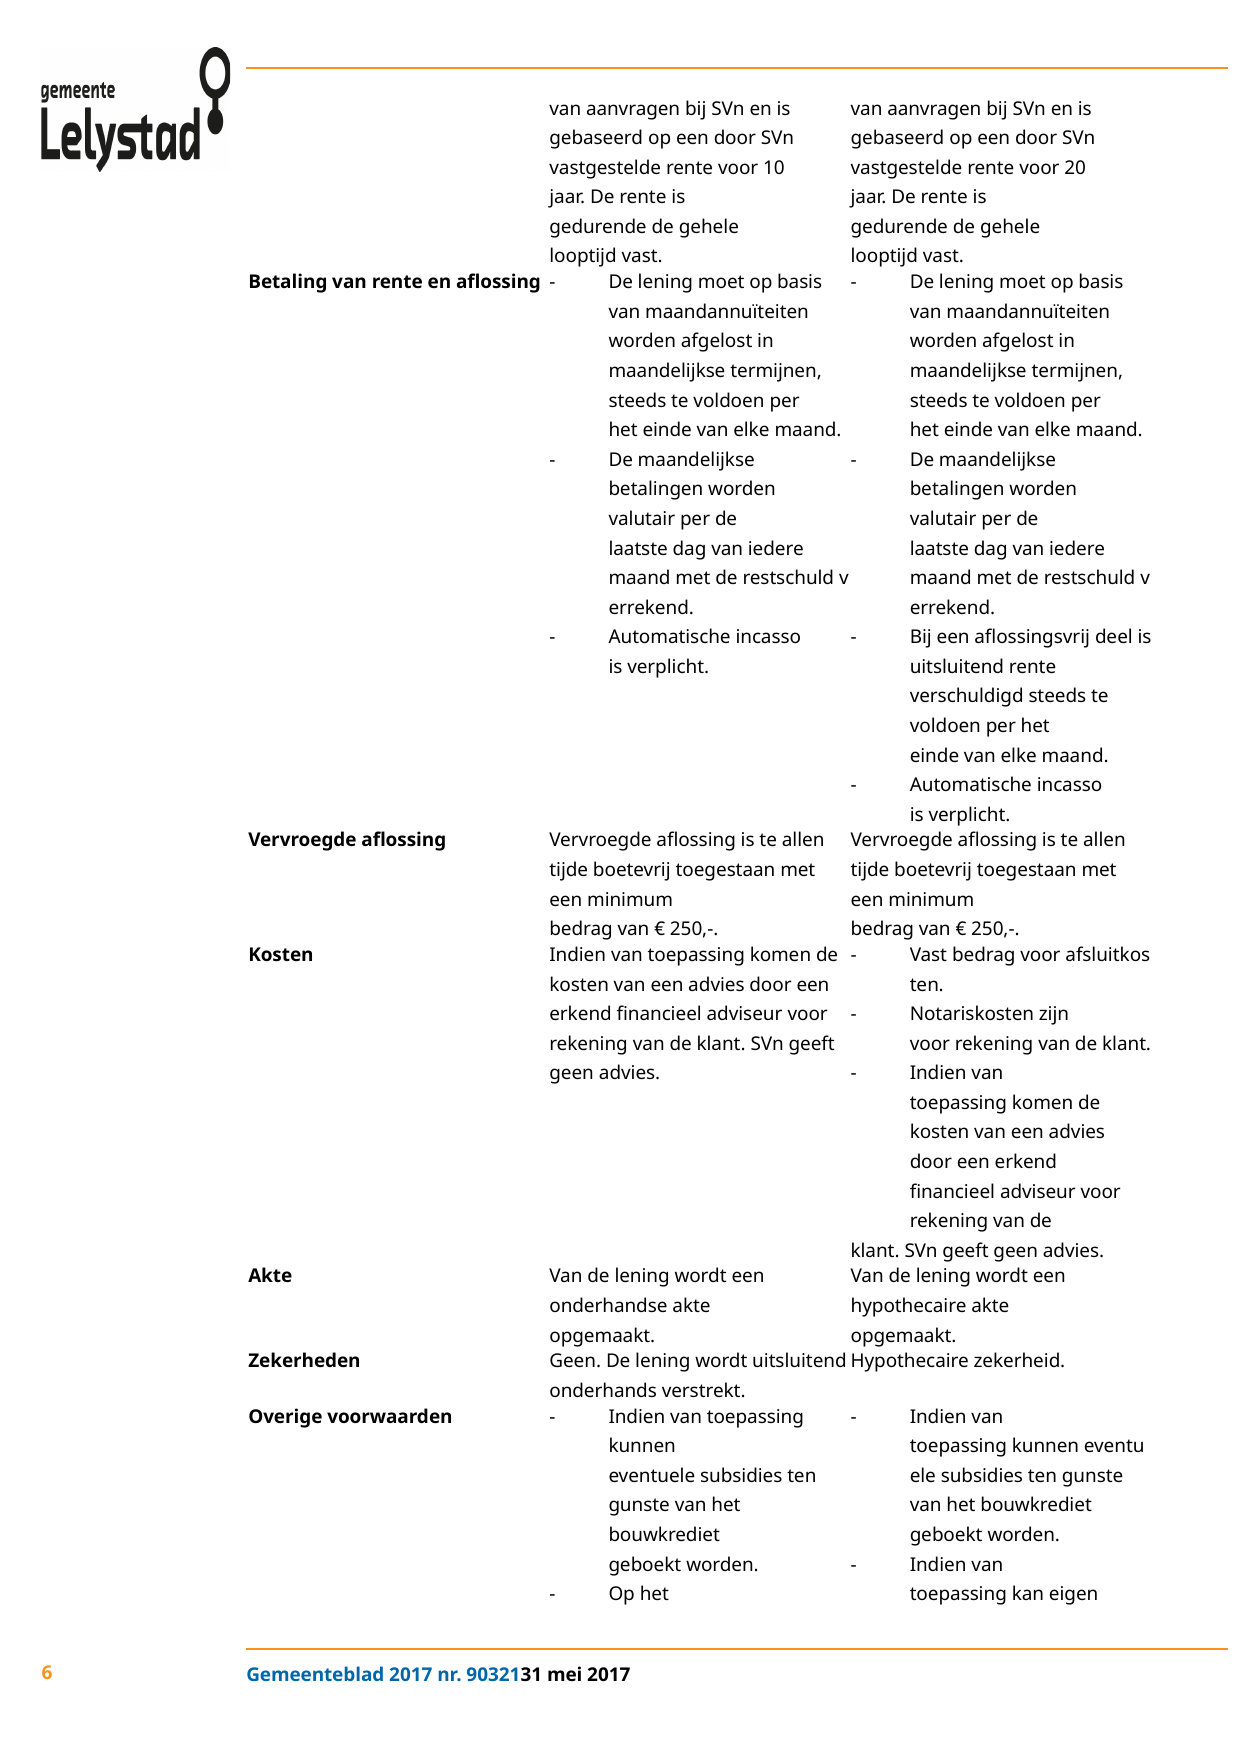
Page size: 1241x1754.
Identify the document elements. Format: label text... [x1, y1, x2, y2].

table_cell Zekerheden [248, 1348, 549, 1403]
table_cell Indien van toepassing komen de kosten van een advies door een erkend financieel adviseur voor rekening van de klant. SVn geeft geen advies. [549, 941, 850, 1263]
table_cell De lening moet op basis van maandannuïteiten worden afgelost in maandelijkse termijnen, steeds te voldoen per het einde van elke maand. De maandelijkse betalingen worden valutair per de laatste dag van iedere maand met de restschuld verrekend. Bij een aflossingsvrij deel is uitsluitend rente verschuldigd steeds te voldoen per het einde van elke maand. Automatische incasso is verplicht. [850, 269, 1152, 827]
table_cell Overige voorwaarden [248, 1403, 549, 1606]
table_cell van aanvragen bij SVn en is gebaseerd op een door SVn vastgestelde rente voor 10 jaar. De rente is gedurende de gehele looptijd vast. [549, 95, 850, 268]
table_cell Vervroegde aflossing is te allen tijde boetevrij toegestaan met een minimum bedrag van € 250,-. [850, 827, 1152, 941]
table_cell [248, 95, 549, 268]
table_cell Indien van toepassing kunnen eventuele subsidies ten gunste van het bouwkrediet geboekt worden. Op het [549, 1403, 850, 1606]
table_cell Kosten [248, 941, 549, 1263]
picture [41, 47, 231, 172]
table_cell Hypothecaire zekerheid. [850, 1348, 1152, 1403]
table_cell Van de lening wordt een hypothecaire akte opgemaakt. [850, 1263, 1152, 1348]
table_cell De lening moet op basis van maandannuïteiten worden afgelost in maandelijkse termijnen, steeds te voldoen per het einde van elke maand. De maandelijkse betalingen worden valutair per de laatste dag van iedere maand met de restschuld verrekend. Automatische incasso is verplicht. [549, 269, 850, 827]
table_cell Akte [248, 1263, 549, 1348]
table_cell Van de lening wordt een onderhandse akte opgemaakt. [549, 1263, 850, 1348]
table_cell Geen. De lening wordt uitsluitend onderhands verstrekt. [549, 1348, 850, 1403]
table_cell Betaling van rente en aflossing [248, 269, 549, 827]
table_cell Vervroegde aflossing is te allen tijde boetevrij toegestaan met een minimum bedrag van € 250,-. [549, 827, 850, 941]
table_cell Indien van toepassing kunnen eventuele subsidies ten gunste van het bouwkrediet geboekt worden. Indien van toepassing kan eigen [850, 1403, 1152, 1606]
table_cell van aanvragen bij SVn en is gebaseerd op een door SVn vastgestelde rente voor 20 jaar. De rente is gedurende de gehele looptijd vast. [850, 95, 1152, 268]
table_cell Vast bedrag voor afsluitkosten. Notariskosten zijn voor rekening van de klant. Indien van toepassing komen de kosten van een advies door een erkend financieel adviseur voor rekening van de klant. SVn geeft geen advies. [850, 941, 1152, 1263]
table_cell Vervroegde aflossing [248, 827, 549, 941]
